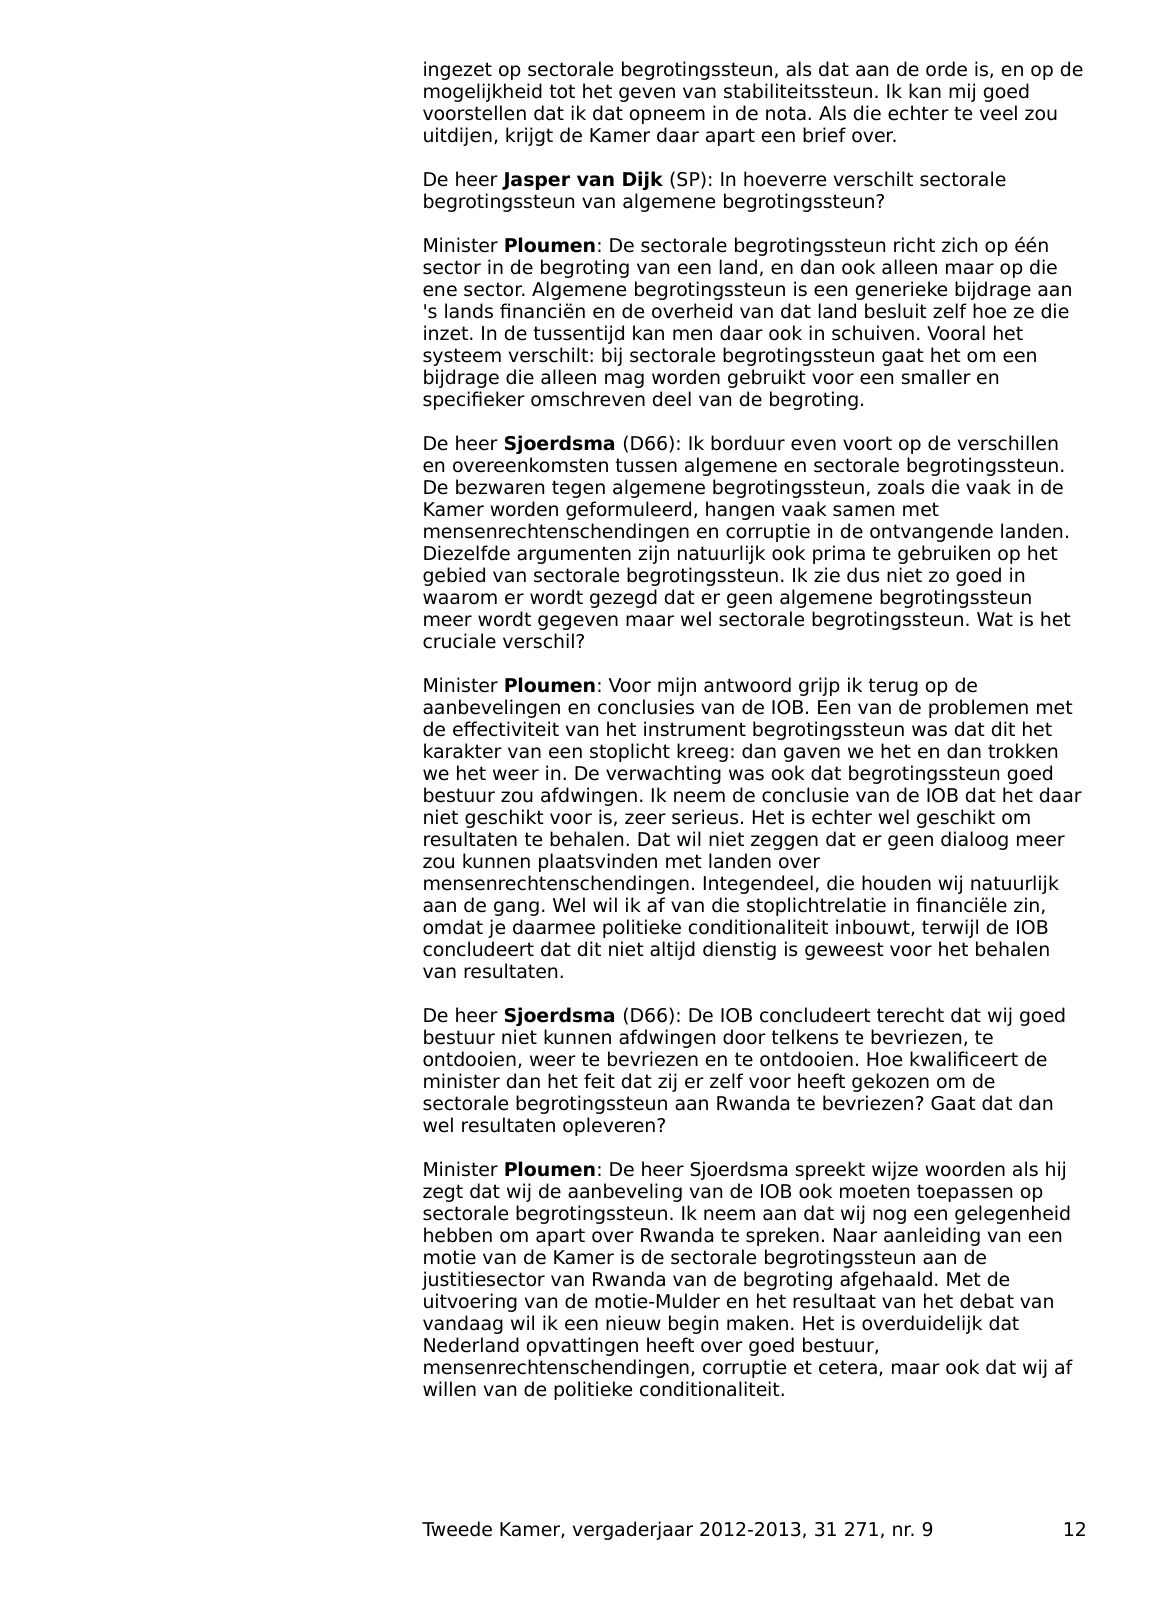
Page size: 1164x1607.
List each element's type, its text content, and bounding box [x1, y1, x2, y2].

text De heer Jasper van Dijk (SP): In hoeverre verschilt sectorale begrotingssteun van algemene begrotingssteun? [422, 169, 1087, 213]
text Minister Ploumen: De heer Sjoerdsma spreekt wijze woorden als hij zegt dat wij de aanbeveling van de IOB ook moeten toepassen op sectorale begrotingssteun. Ik neem aan dat wij nog een gelegenheid hebben om apart over Rwanda te spreken. Naar aanleiding van een motie van de Kamer is de sectorale begrotingssteun aan de justitiesector van Rwanda van de begroting afgehaald. Met de uitvoering van de motie-Mulder en het resultaat van het debat van vandaag wil ik een nieuw begin maken. Het is overduidelijk dat Nederland opvattingen heeft over goed bestuur, mensenrechtenschendingen, corruptie et cetera, maar ook dat wij af willen van de politieke conditionaliteit. [422, 1159, 1087, 1401]
text Minister Ploumen: Voor mijn antwoord grijp ik terug op de aanbevelingen en conclusies van de IOB. Een van de problemen met de effectiviteit van het instrument begrotingssteun was dat dit het karakter van een stoplicht kreeg: dan gaven we het en dan trokken we het weer in. De verwachting was ook dat begrotingssteun goed bestuur zou afdwingen. Ik neem de conclusie van de IOB dat het daar niet geschikt voor is, zeer serieus. Het is echter wel geschikt om resultaten te behalen. Dat wil niet zeggen dat er geen dialoog meer zou kunnen plaatsvinden met landen over mensenrechtenschendingen. Integendeel, die houden wij natuurlijk aan de gang. Wel wil ik af van die stoplichtrelatie in financiële zin, omdat je daarmee politieke conditionaliteit inbouwt, terwijl de IOB concludeert dat dit niet altijd dienstig is geweest voor het behalen van resultaten. [422, 675, 1087, 983]
text Minister Ploumen: De sectorale begrotingssteun richt zich op één sector in de begroting van een land, en dan ook alleen maar op die ene sector. Algemene begrotingssteun is een generieke bijdrage aan 's lands financiën en de overheid van dat land besluit zelf hoe ze die inzet. In de tussentijd kan men daar ook in schuiven. Vooral het systeem verschilt: bij sectorale begrotingssteun gaat het om een bijdrage die alleen mag worden gebruikt voor een smaller en specifieker omschreven deel van de begroting. [422, 235, 1087, 411]
text ingezet op sectorale begrotingssteun, als dat aan de orde is, en op de mogelijkheid tot het geven van stabiliteitssteun. Ik kan mij goed voorstellen dat ik dat opneem in de nota. Als die echter te veel zou uitdijen, krijgt de Kamer daar apart een brief over. [422, 59, 1087, 147]
text De heer Sjoerdsma (D66): De IOB concludeert terecht dat wij goed bestuur niet kunnen afdwingen door telkens te bevriezen, te ontdooien, weer te bevriezen en te ontdooien. Hoe kwalificeert de minister dan het feit dat zij er zelf voor heeft gekozen om de sectorale begrotingssteun aan Rwanda te bevriezen? Gaat dat dan wel resultaten opleveren? [422, 1005, 1087, 1137]
text De heer Sjoerdsma (D66): Ik borduur even voort op de verschillen en overeenkomsten tussen algemene en sectorale begrotingssteun. De bezwaren tegen algemene begrotingssteun, zoals die vaak in de Kamer worden geformuleerd, hangen vaak samen met mensenrechtenschendingen en corruptie in de ontvangende landen. Diezelfde argumenten zijn natuurlijk ook prima te gebruiken op het gebied van sectorale begrotingssteun. Ik zie dus niet zo goed in waarom er wordt gezegd dat er geen algemene begrotingssteun meer wordt gegeven maar wel sectorale begrotingssteun. Wat is het cruciale verschil? [422, 433, 1087, 653]
